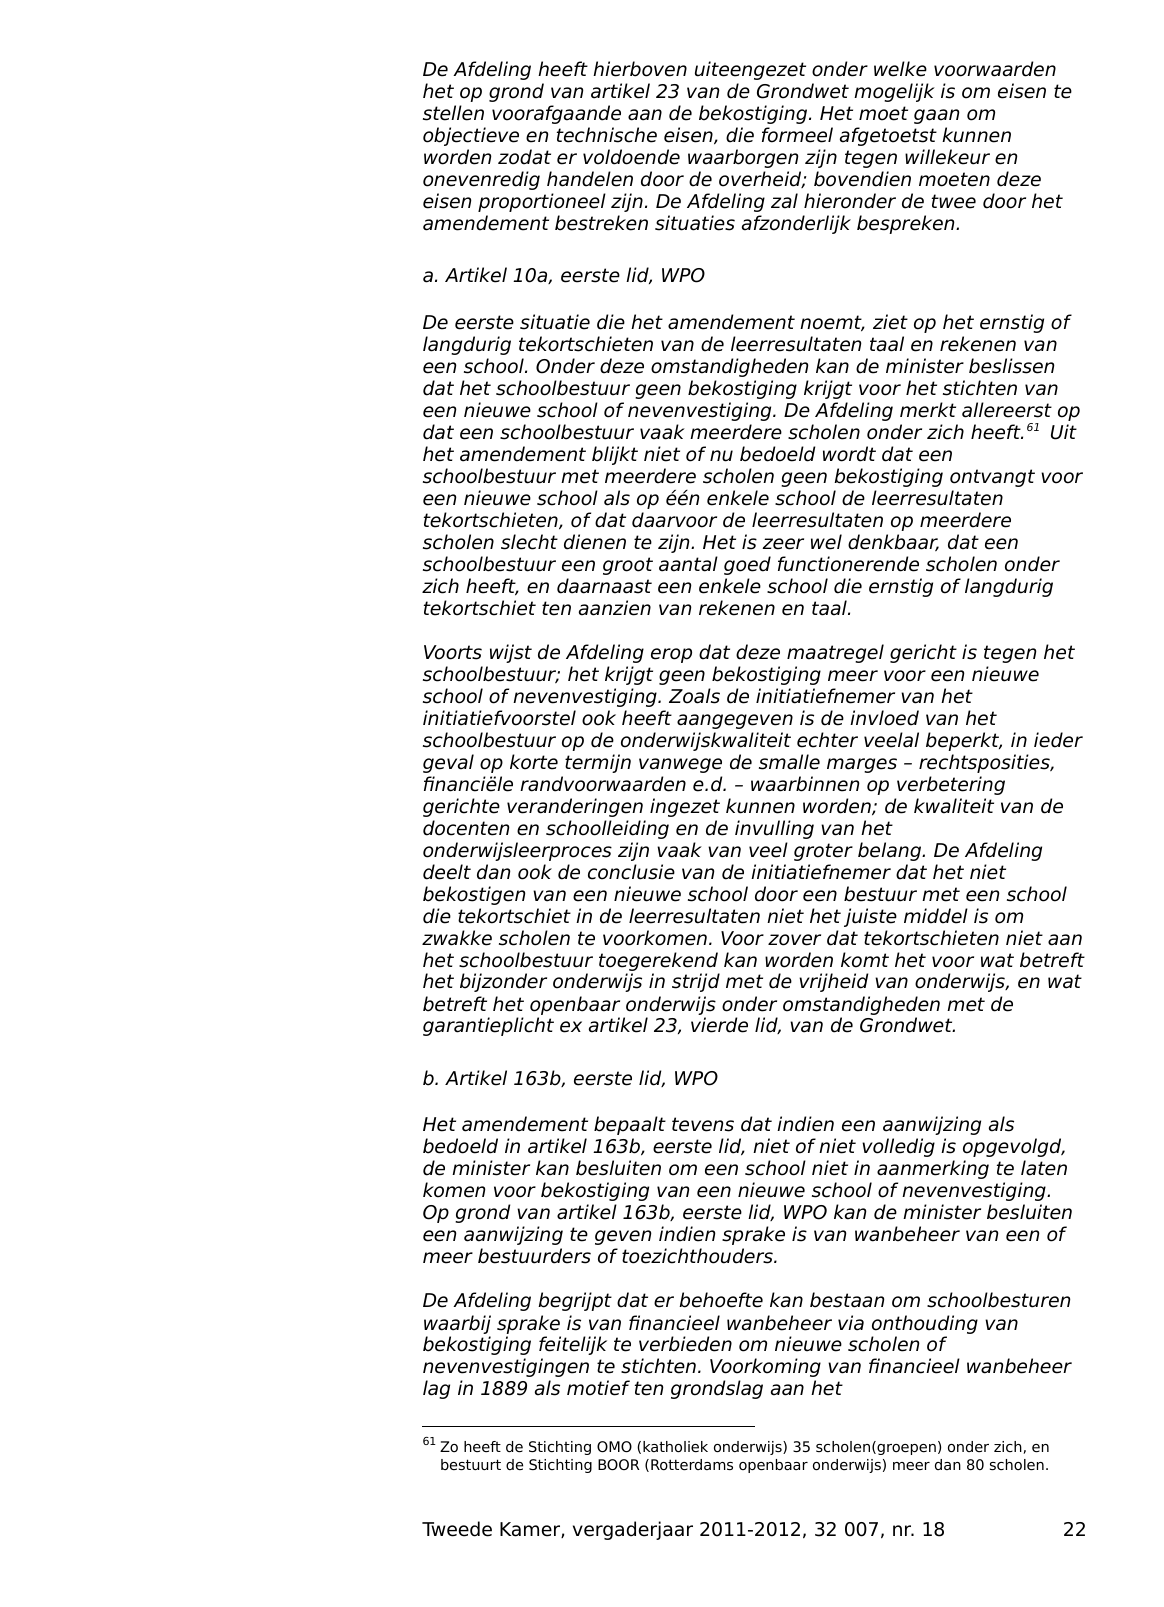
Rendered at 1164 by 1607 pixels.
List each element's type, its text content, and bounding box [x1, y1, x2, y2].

subtitle b. Artikel 163b, eerste lid, WPO [422, 1067, 1087, 1089]
text De Afdeling heeft hierboven uiteengezet onder welke voorwaarden het op grond van artikel 23 van de Grondwet mogelijk is om eisen te stellen voorafgaande aan de bekostiging. Het moet gaan om objectieve en technische eisen, die formeel afgetoetst kunnen worden zodat er voldoende waarborgen zijn tegen willekeur en onevenredig handelen door de overheid; bovendien moeten deze eisen proportioneel zijn. De Afdeling zal hieronder de twee door het amendement bestreken situaties afzonderlijk bespreken. [422, 59, 1087, 235]
text Zo heeft de Stichting OMO (katholiek onderwijs) 35 scholen(groepen) onder zich, en bestuurt de Stichting BOOR (Rotterdams openbaar onderwijs) meer dan 80 scholen. [422, 1435, 1087, 1474]
text Het amendement bepaalt tevens dat indien een aanwijzing als bedoeld in artikel 163b, eerste lid, niet of niet volledig is opgevolgd, de minister kan besluiten om een school niet in aanmerking te laten komen voor bekostiging van een nieuwe school of nevenvestiging. Op grond van artikel 163b, eerste lid, WPO kan de minister besluiten een aanwijzing te geven indien sprake is van wanbeheer van een of meer bestuurders of toezichthouders. [422, 1114, 1087, 1268]
text Voorts wijst de Afdeling erop dat deze maatregel gericht is tegen het schoolbestuur; het krijgt geen bekostiging meer voor een nieuwe school of nevenvestiging. Zoals de initiatiefnemer van het initiatiefvoorstel ook heeft aangegeven is de invloed van het schoolbestuur op de onderwijskwaliteit echter veelal beperkt, in ieder geval op korte termijn vanwege de smalle marges – rechtsposities, financiële randvoorwaarden e.d. – waarbinnen op verbetering gerichte veranderingen ingezet kunnen worden; de kwaliteit van de docenten en schoolleiding en de invulling van het onderwijsleerproces zijn vaak van veel groter belang. De Afdeling deelt dan ook de conclusie van de initiatiefnemer dat het niet bekostigen van een nieuwe school door een bestuur met een school die tekortschiet in de leerresultaten niet het juiste middel is om zwakke scholen te voorkomen. Voor zover dat tekortschieten niet aan het schoolbestuur toegerekend kan worden komt het voor wat betreft het bijzonder onderwijs in strijd met de vrijheid van onderwijs, en wat betreft het openbaar onderwijs onder omstandigheden met de garantieplicht ex artikel 23, vierde lid, van de Grondwet. [422, 642, 1087, 1037]
text De eerste situatie die het amendement noemt, ziet op het ernstig of langdurig tekortschieten van de leerresultaten taal en rekenen van een school. Onder deze omstandigheden kan de minister beslissen dat het schoolbestuur geen bekostiging krijgt voor het stichten van een nieuwe school of nevenvestiging. De Afdeling merkt allereerst op dat een schoolbestuur vaak meerdere scholen onder zich heeft. Uit het amendement blijkt niet of nu bedoeld wordt dat een schoolbestuur met meerdere scholen geen bekostiging ontvangt voor een nieuwe school als op één enkele school de leerresultaten tekortschieten, of dat daarvoor de leerresultaten op meerdere scholen slecht dienen te zijn. Het is zeer wel denkbaar, dat een schoolbestuur een groot aantal goed functionerende scholen onder zich heeft, en daarnaast een enkele school die ernstig of langdurig tekortschiet ten aanzien van rekenen en taal. [422, 312, 1087, 619]
subtitle a. Artikel 10a, eerste lid, WPO [422, 265, 1087, 287]
text De Afdeling begrijpt dat er behoefte kan bestaan om schoolbesturen waarbij sprake is van financieel wanbeheer via onthouding van bekostiging feitelijk te verbieden om nieuwe scholen of nevenvestigingen te stichten. Voorkoming van financieel wanbeheer lag in 1889 als motief ten grondslag aan het [422, 1290, 1087, 1400]
